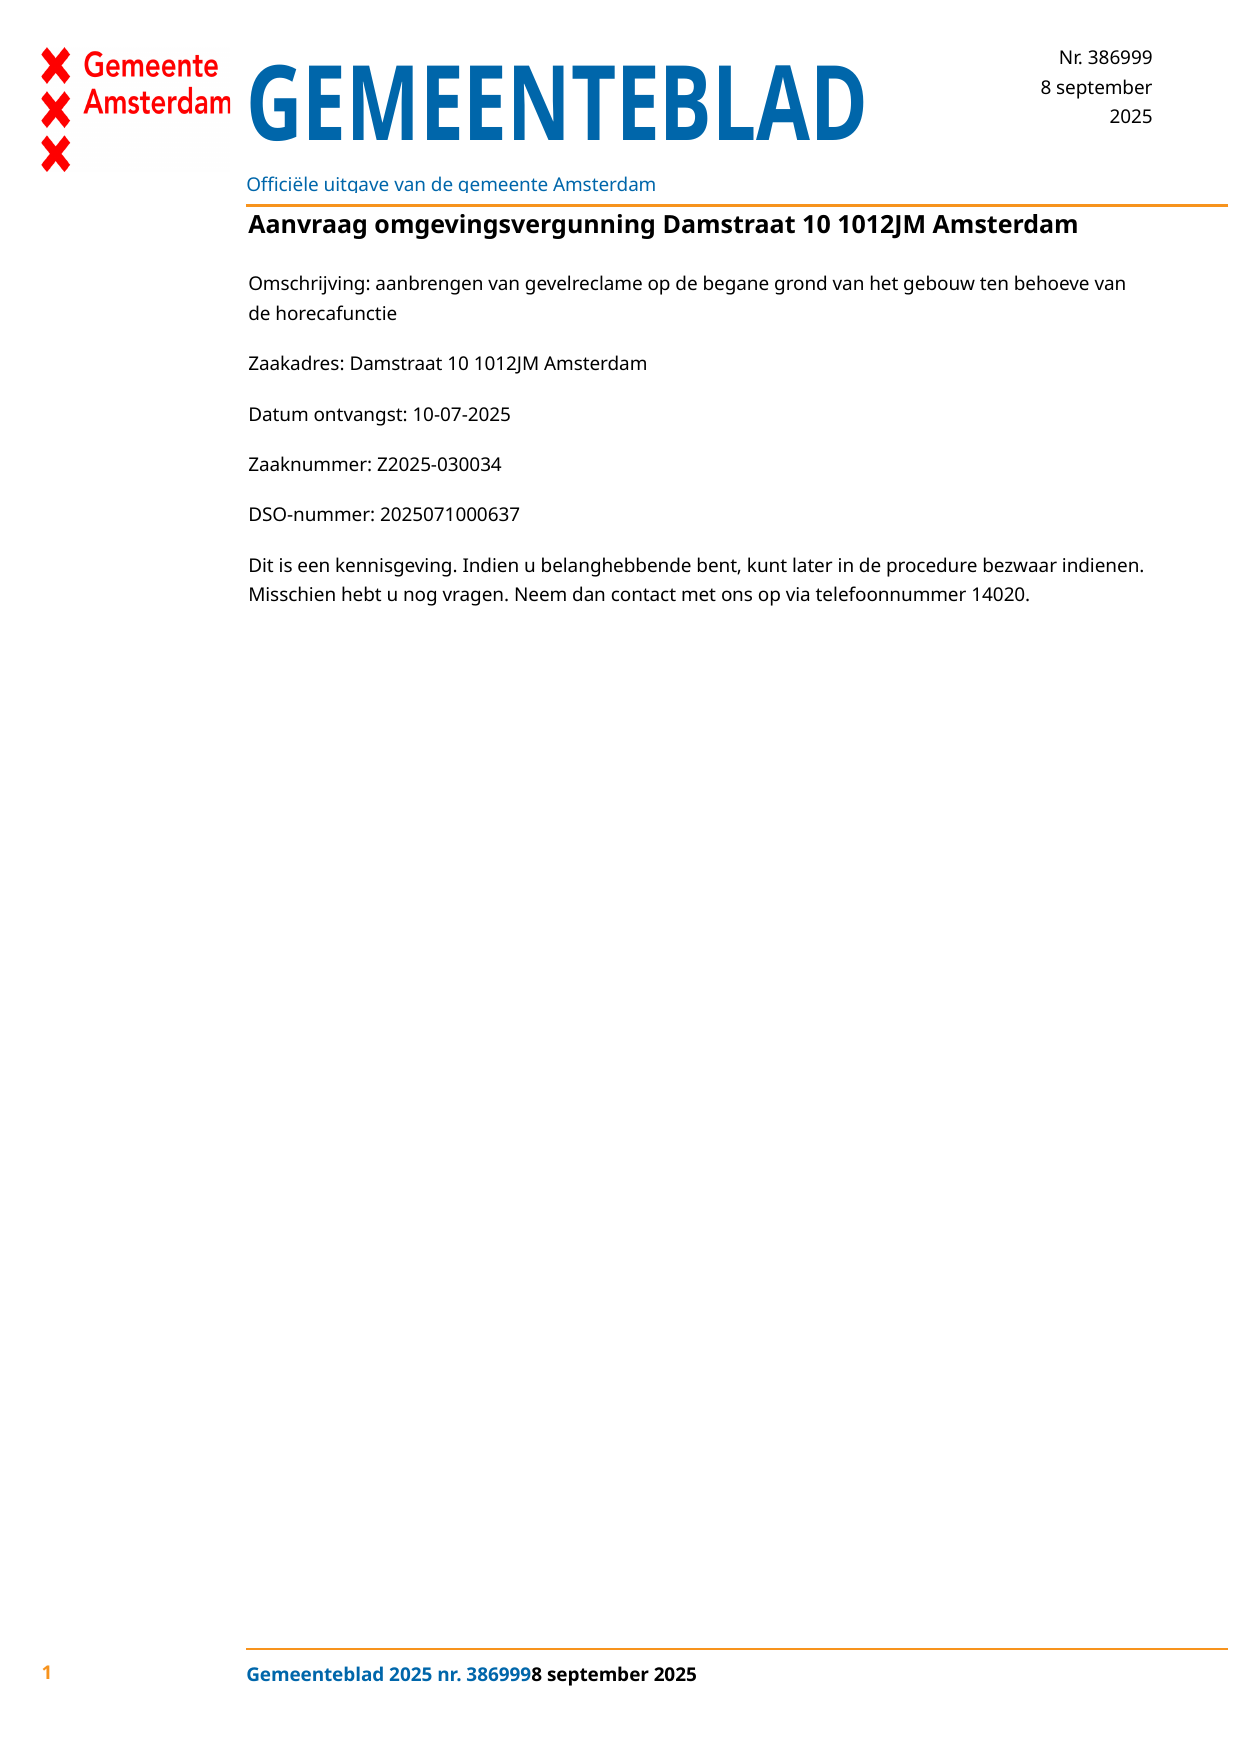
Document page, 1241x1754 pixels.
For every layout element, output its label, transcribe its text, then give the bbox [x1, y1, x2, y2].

text Aanvraag omgevingsvergunning Damstraat 10 1012JM Amsterdam [248, 207, 1152, 241]
picture [41, 47, 231, 172]
text Zaaknummer: Z2025-030034 [248, 451, 1152, 477]
text Zaakadres: Damstraat 10 1012JM Amsterdam [248, 350, 1152, 376]
text DSO-nummer: 2025071000637 [248, 502, 1152, 527]
text Dit is een kennisgeving. Indien u belanghebbende bent, kunt later in de procedure bezwaar indienen. Misschien hebt u nog vragen. Neem dan contact met ons op via telefoonnummer 14020. [248, 552, 1152, 607]
text Datum ontvangst: 10-07-2025 [248, 401, 1152, 426]
text Omschrijving: aanbrengen van gevelreclame op de begane grond van het gebouw ten behoeve van de horecafunctie [248, 270, 1152, 326]
